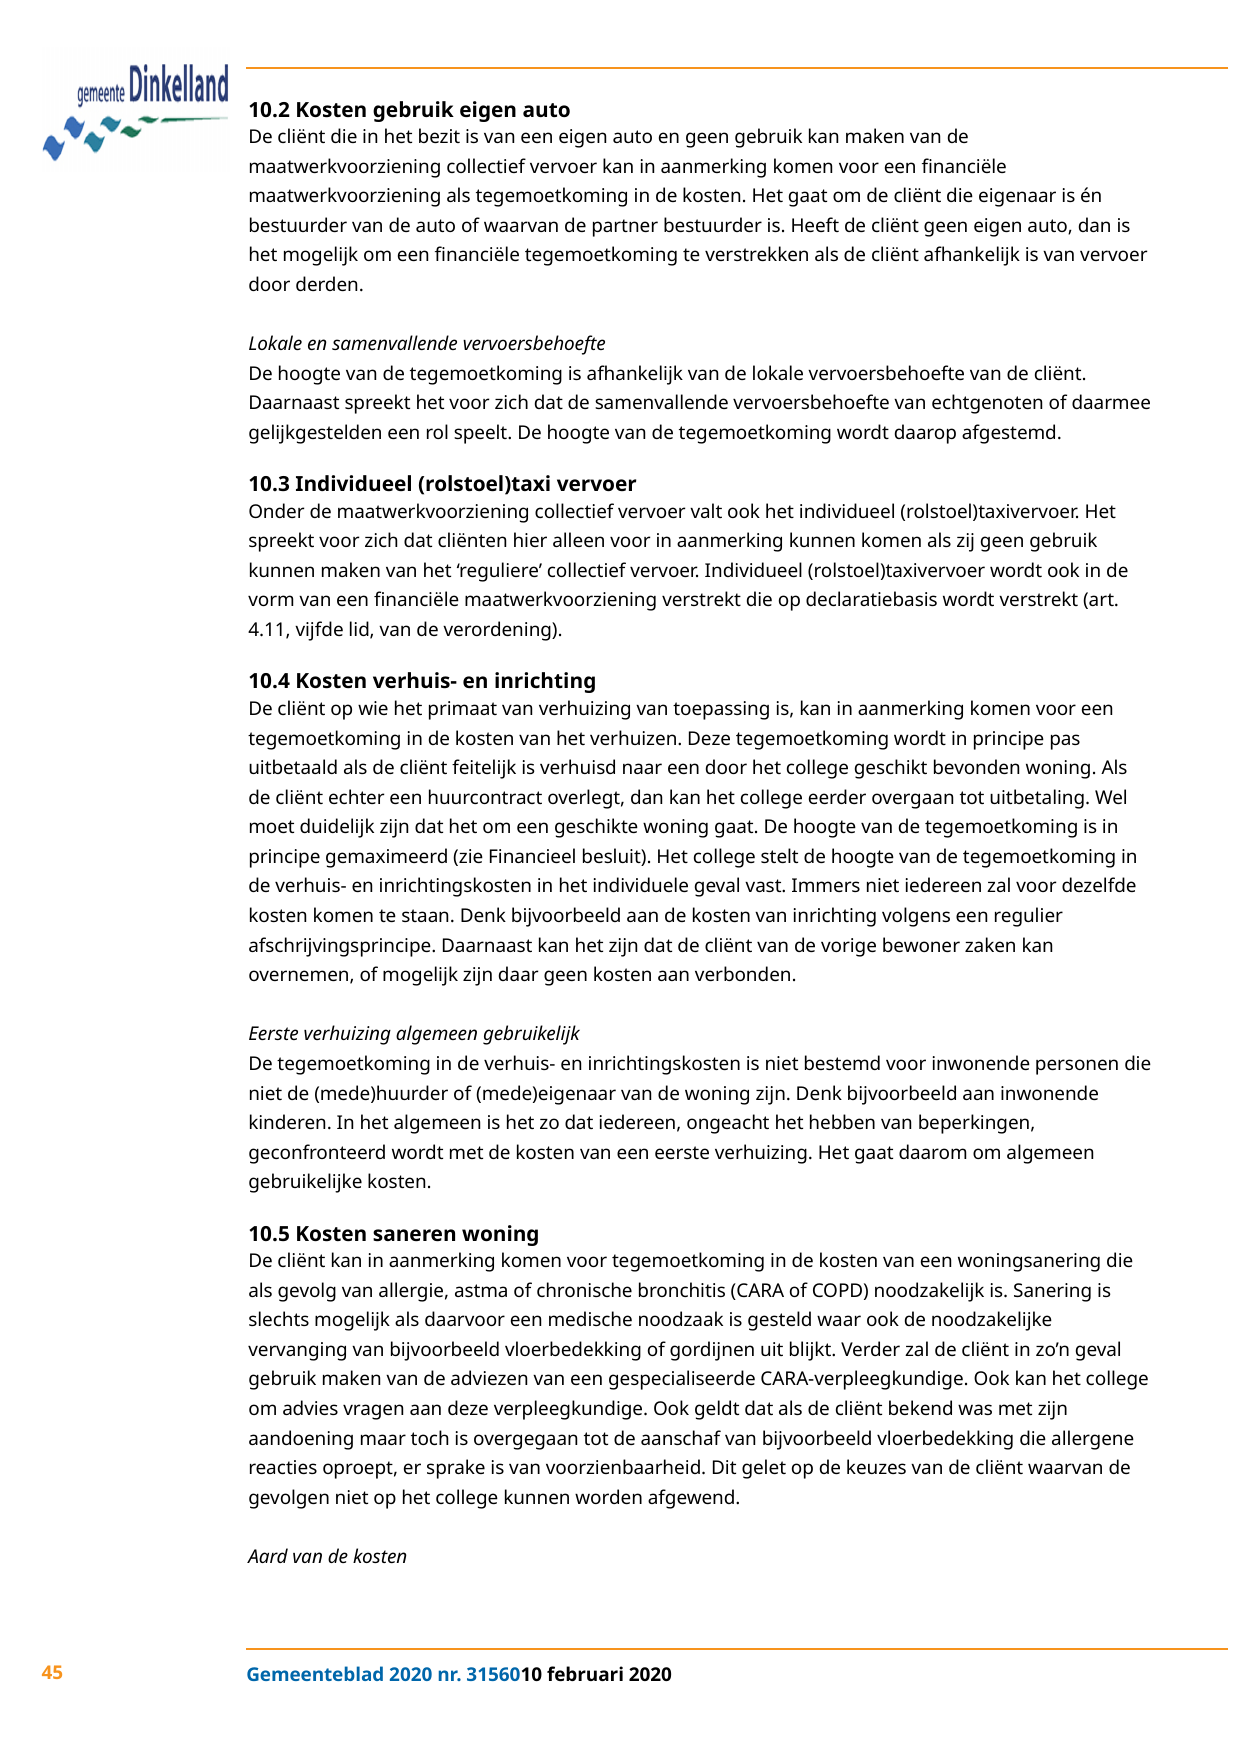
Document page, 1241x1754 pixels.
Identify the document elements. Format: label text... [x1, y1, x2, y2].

text 10.4 Kosten verhuis- en inrichting [248, 667, 1152, 695]
text Lokale en samenvallende vervoersbehoefte [248, 330, 1152, 356]
text 10.3 Individueel (rolstoel)taxi vervoer [248, 469, 1152, 498]
text De tegemoetkoming in de verhuis- en inrichtingskosten is niet bestemd voor inwonende personen die niet de (mede)huurder of (mede)eigenaar van de woning zijn. Denk bijvoorbeeld aan inwonende kinderen. In het algemeen is het zo dat iedereen, ongeacht het hebben van beperkingen, geconfronteerd wordt met de kosten van een eerste verhuizing. Het gaat daarom om algemeen gebruikelijke kosten. [248, 1050, 1152, 1194]
picture [41, 47, 231, 172]
text Aard van de kosten [248, 1543, 1152, 1569]
text De cliënt kan in aanmerking komen voor tegemoetkoming in de kosten van een woningsanering die als gevolg van allergie, astma of chronische bronchitis (CARA of COPD) noodzakelijk is. Sanering is slechts mogelijk als daarvoor een medische noodzaak is gesteld waar ook de noodzakelijke vervanging van bijvoorbeeld vloerbedekking of gordijnen uit blijkt. Verder zal de cliënt in zo’n geval gebruik maken van de adviezen van een gespecialiseerde CARA-verpleegkundige. Ook kan het college om advies vragen aan deze verpleegkundige. Ook geldt dat als de cliënt bekend was met zijn aandoening maar toch is overgegaan tot de aanschaf van bijvoorbeeld vloerbedekking die allergene reacties oproept, er sprake is van voorzienbaarheid. Dit gelet op de keuzes van de cliënt waarvan de gevolgen niet op het college kunnen worden afgewend. [248, 1247, 1152, 1510]
text Onder de maatwerkvoorziening collectief vervoer valt ook het individueel (rolstoel)taxivervoer. Het spreekt voor zich dat cliënten hier alleen voor in aanmerking kunnen komen als zij geen gebruik kunnen maken van het ‘reguliere’ collectief vervoer. Individueel (rolstoel)taxivervoer wordt ook in de vorm van een financiële maatwerkvoorziening verstrekt die op declaratiebasis wordt verstrekt (art. 4.11, vijfde lid, van de verordening). [248, 498, 1152, 642]
text De cliënt die in het bezit is van een eigen auto en geen gebruik kan maken van de maatwerkvoorziening collectief vervoer kan in aanmerking komen voor een financiële maatwerkvoorziening als tegemoetkoming in de kosten. Het gaat om de cliënt die eigenaar is én bestuurder van de auto of waarvan de partner bestuurder is. Heeft de cliënt geen eigen auto, dan is het mogelijk om een financiële tegemoetkoming te verstrekken als de cliënt afhankelijk is van vervoer door derden. [248, 123, 1152, 297]
text 10.5 Kosten saneren woning [248, 1219, 1152, 1247]
text De cliënt op wie het primaat van verhuizing van toepassing is, kan in aanmerking komen voor een tegemoetkoming in de kosten van het verhuizen. Deze tegemoetkoming wordt in principe pas uitbetaald als de cliënt feitelijk is verhuisd naar een door het college geschikt bevonden woning. Als de cliënt echter een huurcontract overlegt, dan kan het college eerder overgaan tot uitbetaling. Wel moet duidelijk zijn dat het om een geschikte woning gaat. De hoogte van de tegemoetkoming is in principe gemaximeerd (zie Financieel besluit). Het college stelt de hoogte van de tegemoetkoming in de verhuis- en inrichtingskosten in het individuele geval vast. Immers niet iedereen zal voor dezelfde kosten komen te staan. Denk bijvoorbeeld aan de kosten van inrichting volgens een regulier afschrijvingsprincipe. Daarnaast kan het zijn dat de cliënt van de vorige bewoner zaken kan overnemen, of mogelijk zijn daar geen kosten aan verbonden. [248, 695, 1152, 987]
text De hoogte van de tegemoetkoming is afhankelijk van de lokale vervoersbehoefte van de cliënt. Daarnaast spreekt het voor zich dat de samenvallende vervoersbehoefte van echtgenoten of daarmee gelijkgestelden een rol speelt. De hoogte van de tegemoetkoming wordt daarop afgestemd. [248, 360, 1152, 445]
text 10.2 Kosten gebruik eigen auto [248, 95, 1152, 123]
text Eerste verhuizing algemeen gebruikelijk [248, 1021, 1152, 1046]
